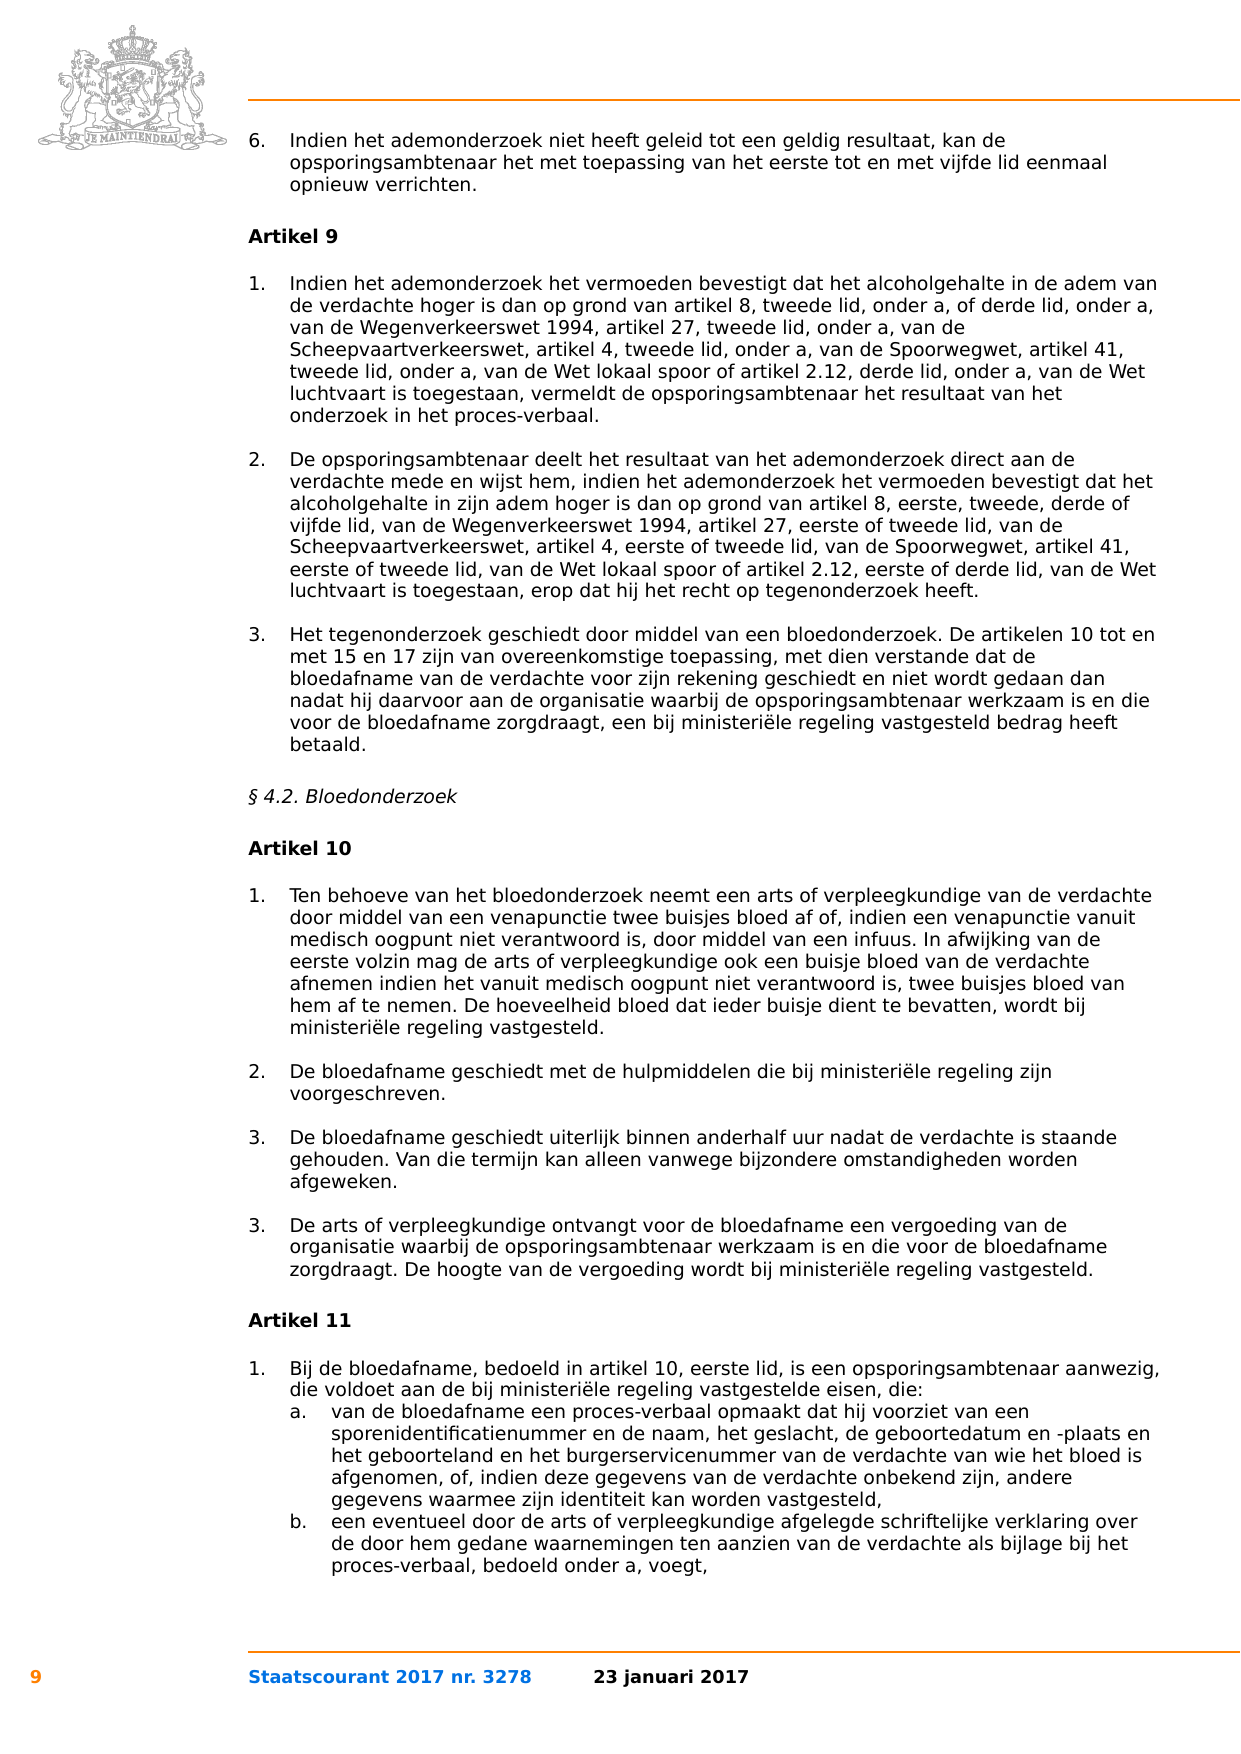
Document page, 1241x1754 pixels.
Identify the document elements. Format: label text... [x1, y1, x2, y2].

text 3. De bloedafname geschiedt uiterlijk binnen anderhalf uur nadat de verdachte is staande gehouden. Van die termijn kan alleen vanwege bijzondere omstandigheden worden afgeweken. [248, 1127, 1163, 1193]
subtitle § 4.2. Bloedonderzoek [248, 786, 1163, 808]
text 1. Ten behoeve van het bloedonderzoek neemt een arts of verpleegkundige van de verdachte door middel van een venapunctie twee buisjes bloed af of, indien een venapunctie vanuit medisch oogpunt niet verantwoord is, door middel van een infuus. In afwijking van de eerste volzin mag de arts of verpleegkundige ook een buisje bloed van de verdachte afnemen indien het vanuit medisch oogpunt niet verantwoord is, twee buisjes bloed van hem af te nemen. De hoeveelheid bloed dat ieder buisje dient te bevatten, wordt bij ministeriële regeling vastgesteld. [248, 885, 1163, 1039]
text a. van de bloedafname een proces-verbaal opmaakt dat hij voorziet van een sporenidentificatienummer en de naam, het geslacht, de geboortedatum en -plaats en het geboorteland en het burgerservicenummer van de verdachte van wie het bloed is afgenomen, of, indien deze gegevens van de verdachte onbekend zijn, andere gegevens waarmee zijn identiteit kan worden vastgesteld, [289, 1401, 1163, 1511]
text 6. Indien het ademonderzoek niet heeft geleid tot een geldig resultaat, kan de opsporingsambtenaar het met toepassing van het eerste tot en met vijfde lid eenmaal opnieuw verrichten. [248, 130, 1163, 196]
text 3. Het tegenonderzoek geschiedt door middel van een bloedonderzoek. De artikelen 10 tot en met 15 en 17 zijn van overeenkomstige toepassing, met dien verstande dat de bloedafname van de verdachte voor zijn rekening geschiedt en niet wordt gedaan dan nadat hij daarvoor aan de organisatie waarbij de opsporingsambtenaar werkzaam is en die voor de bloedafname zorgdraagt, een bij ministeriële regeling vastgesteld bedrag heeft betaald. [248, 624, 1163, 756]
subtitle Artikel 9 [248, 226, 1163, 248]
text 1. Bij de bloedafname, bedoeld in artikel 10, eerste lid, is een opsporingsambtenaar aanwezig, die voldoet aan de bij ministeriële regeling vastgestelde eisen, die: [248, 1357, 1163, 1401]
text 1. Indien het ademonderzoek het vermoeden bevestigt dat het alcoholgehalte in de adem van de verdachte hoger is dan op grond van artikel 8, tweede lid, onder a, of derde lid, onder a, van de Wegenverkeerswet 1994, artikel 27, tweede lid, onder a, van de Scheepvaartverkeerswet, artikel 4, tweede lid, onder a, van de Spoorwegwet, artikel 41, tweede lid, onder a, van de Wet lokaal spoor of artikel 2.12, derde lid, onder a, van de Wet luchtvaart is toegestaan, vermeldt de opsporingsambtenaar het resultaat van het onderzoek in het proces-verbaal. [248, 273, 1163, 427]
text 2. De opsporingsambtenaar deelt het resultaat van het ademonderzoek direct aan de verdachte mede en wijst hem, indien het ademonderzoek het vermoeden bevestigt dat het alcoholgehalte in zijn adem hoger is dan op grond van artikel 8, eerste, tweede, derde of vijfde lid, van de Wegenverkeerswet 1994, artikel 27, eerste of tweede lid, van de Scheepvaartverkeerswet, artikel 4, eerste of tweede lid, van de Spoorwegwet, artikel 41, eerste of tweede lid, van de Wet lokaal spoor of artikel 2.12, eerste of derde lid, van de Wet luchtvaart is toegestaan, erop dat hij het recht op tegenonderzoek heeft. [248, 448, 1163, 602]
text b. een eventueel door de arts of verpleegkundige afgelegde schriftelijke verklaring over de door hem gedane waarnemingen ten aanzien van de verdachte als bijlage bij het proces-verbaal, bedoeld onder a, voegt, [289, 1511, 1163, 1577]
text 2. De bloedafname geschiedt met de hulpmiddelen die bij ministeriële regeling zijn voorgeschreven. [248, 1061, 1163, 1105]
subtitle Artikel 11 [248, 1310, 1163, 1332]
text 3. De arts of verpleegkundige ontvangt voor de bloedafname een vergoeding van de organisatie waarbij de opsporingsambtenaar werkzaam is en die voor de bloedafname zorgdraagt. De hoogte van de vergoeding wordt bij ministeriële regeling vastgesteld. [248, 1214, 1163, 1280]
picture [38, 25, 227, 150]
subtitle Artikel 10 [248, 838, 1163, 860]
